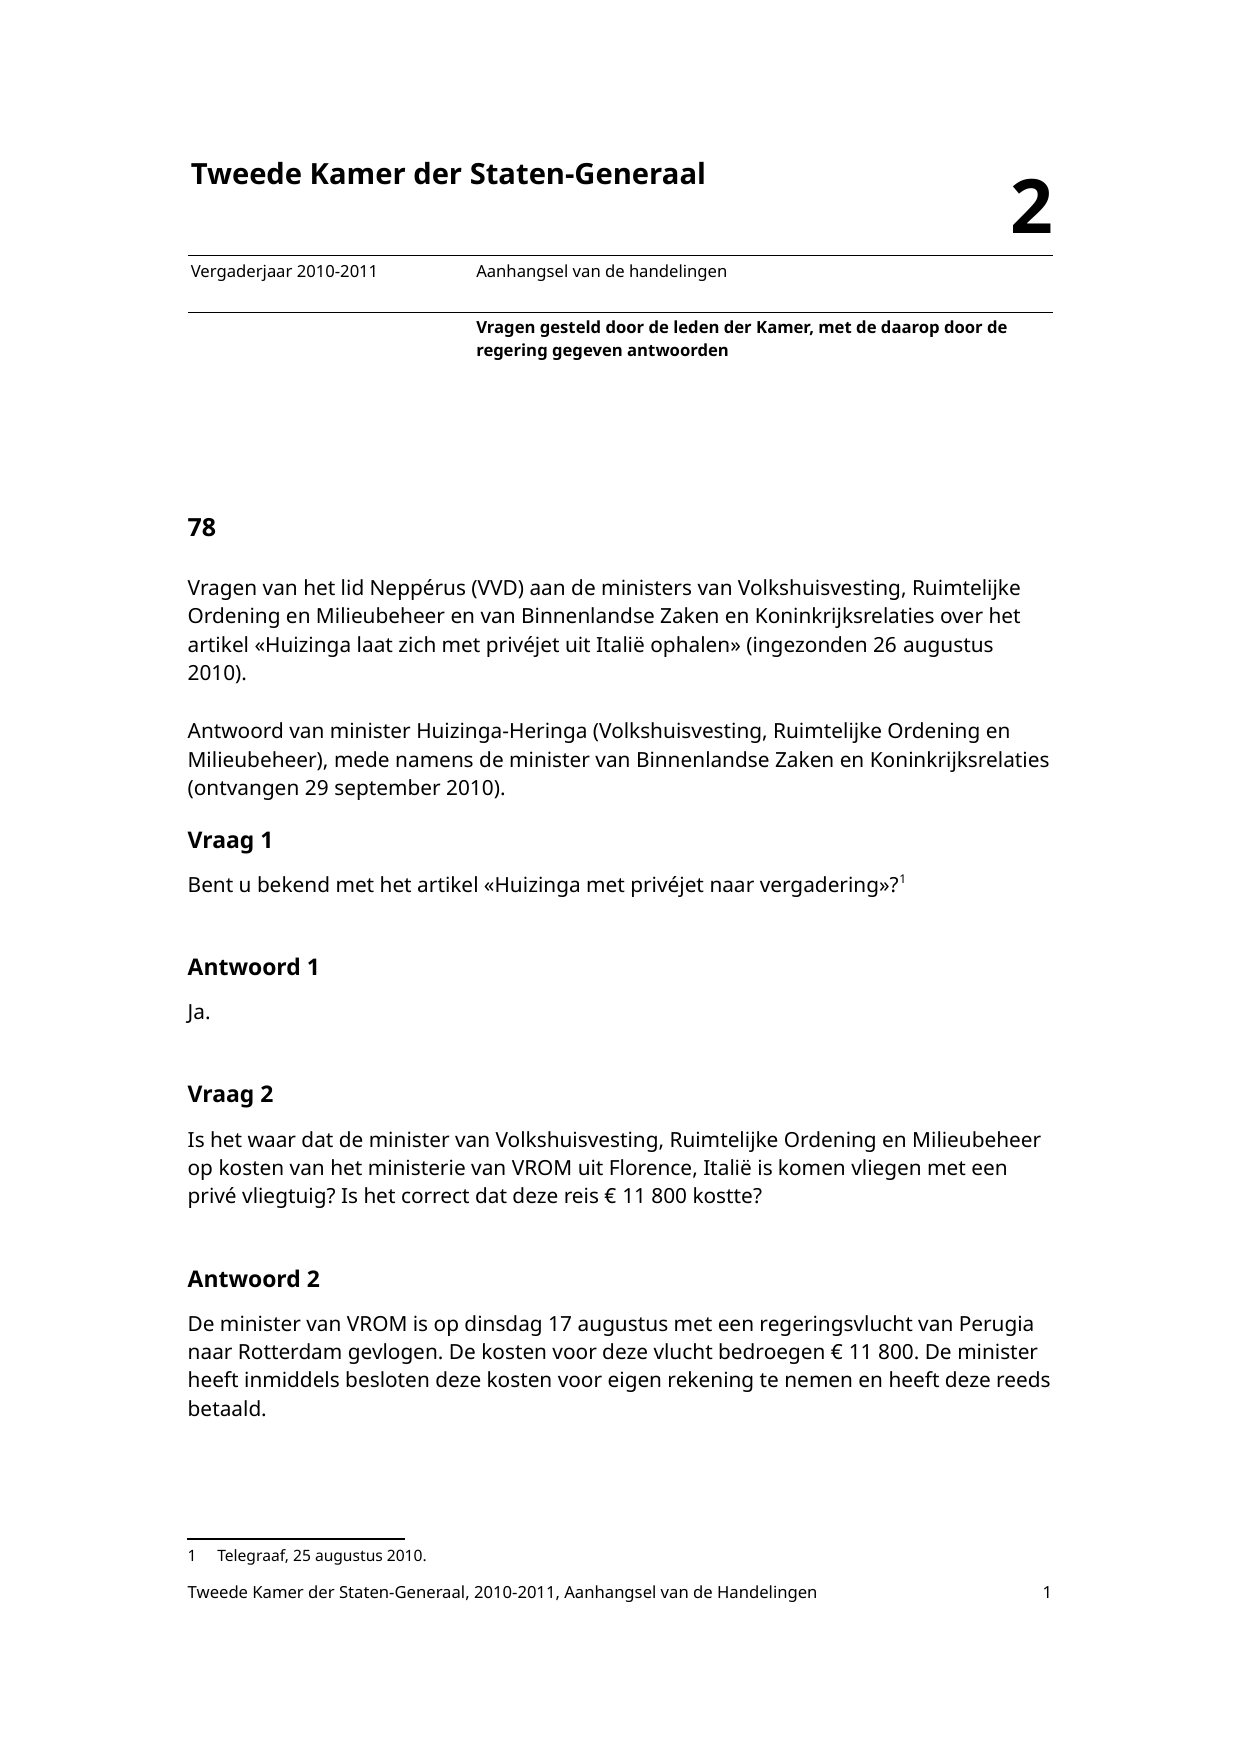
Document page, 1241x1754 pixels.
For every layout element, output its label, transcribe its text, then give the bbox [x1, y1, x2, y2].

table_cell Aanhangsel van de handelingen [473, 256, 1053, 312]
table_cell [188, 313, 473, 361]
text 78 [187, 509, 1053, 543]
text Is het waar dat de minister van Volkshuisvesting, Ruimtelijke Ordening en Milieubeheer op kosten van het ministerie van VROM uit Florence, Italië is komen vliegen met een privé vliegtuig? Is het correct dat deze reis € 11 800 kostte? [187, 1125, 1053, 1210]
subtitle Antwoord 1 [187, 951, 1053, 982]
table_cell Vragen gesteld door de leden der Kamer, met de daarop door de regering gegeven antwoorden [473, 313, 1053, 361]
text Bent u bekend met het artikel «Huizinga met privéjet naar vergadering»? [187, 870, 1053, 899]
table_header Tweede Kamer der Staten-Generaal [188, 150, 879, 255]
text Ja. [187, 997, 1053, 1026]
text Telegraaf, 25 augustus 2010. [187, 1538, 1053, 1566]
subtitle Antwoord 2 [187, 1262, 1053, 1294]
text Vragen van het lid Neppérus (VVD) aan de ministers van Volkshuisvesting, Ruimtelijke Ordening en Milieubeheer en van Binnenlandse Zaken en Koninkrijksrelaties over het artikel «Huizinga laat zich met privéjet uit Italië ophalen» (ingezonden 26 augustus 2010). [187, 573, 1053, 687]
subtitle Vraag 1 [187, 824, 1053, 855]
table_header 2 [880, 150, 1053, 255]
text De minister van VROM is op dinsdag 17 augustus met een regeringsvlucht van Perugia naar Rotterdam gevlogen. De kosten voor deze vlucht bedroegen € 11 800. De minister heeft inmiddels besloten deze kosten voor eigen rekening te nemen en heeft deze reeds betaald. [187, 1309, 1053, 1422]
text Antwoord van minister Huizinga-Heringa (Volkshuisvesting, Ruimtelijke Ordening en Milieubeheer), mede namens de minister van Binnenlandse Zaken en Koninkrijksrelaties (ontvangen 29 september 2010). [187, 716, 1053, 802]
table_cell Vergaderjaar 2010-2011 [188, 256, 473, 312]
subtitle Vraag 2 [187, 1078, 1053, 1110]
